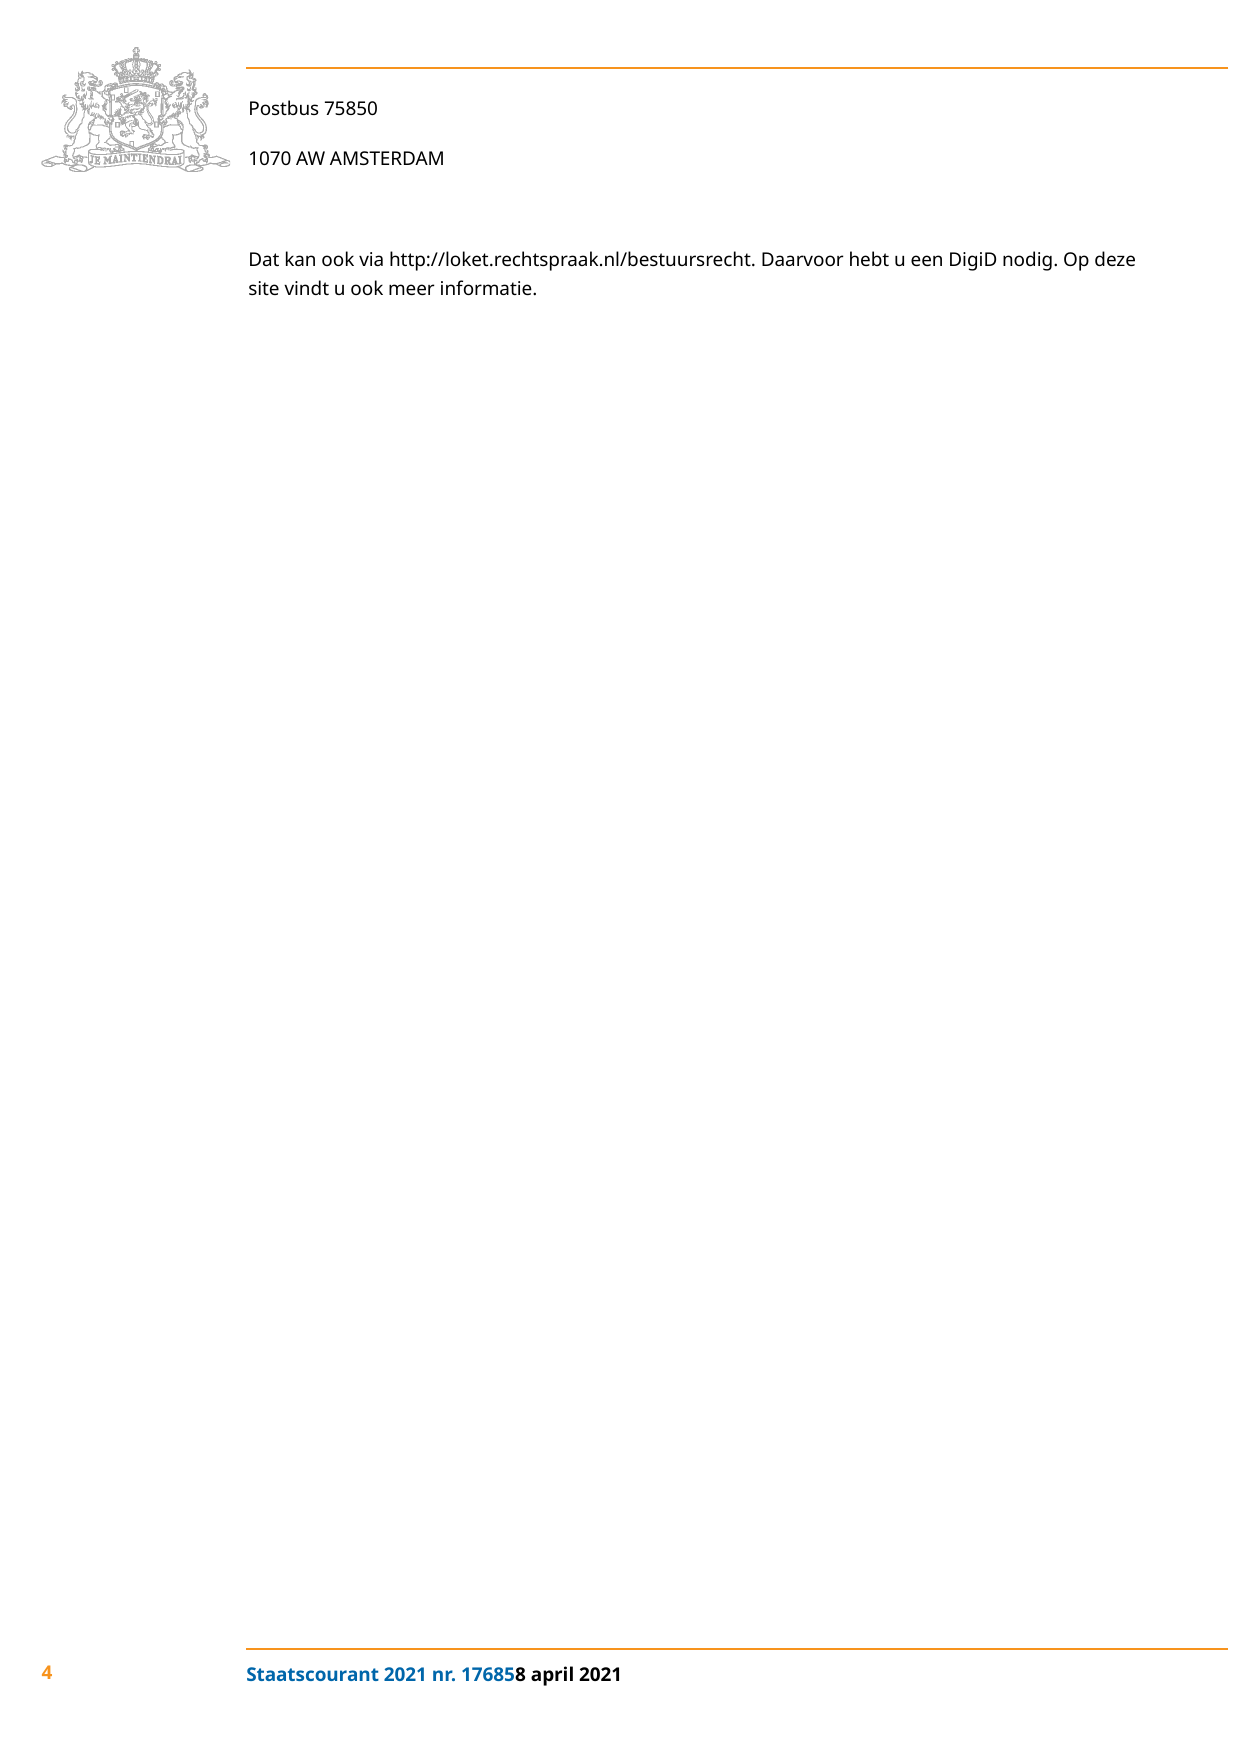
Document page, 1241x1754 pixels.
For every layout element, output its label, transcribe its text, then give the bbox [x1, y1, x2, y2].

text Dat kan ook via http://loket.rechtspraak.nl/bestuursrecht. Daarvoor hebt u een DigiD nodig. Op deze site vindt u ook meer informatie. [248, 246, 1152, 301]
text 1070 AW AMSTERDAM [248, 145, 1152, 171]
text Postbus 75850 [248, 95, 1152, 121]
picture [41, 47, 231, 172]
